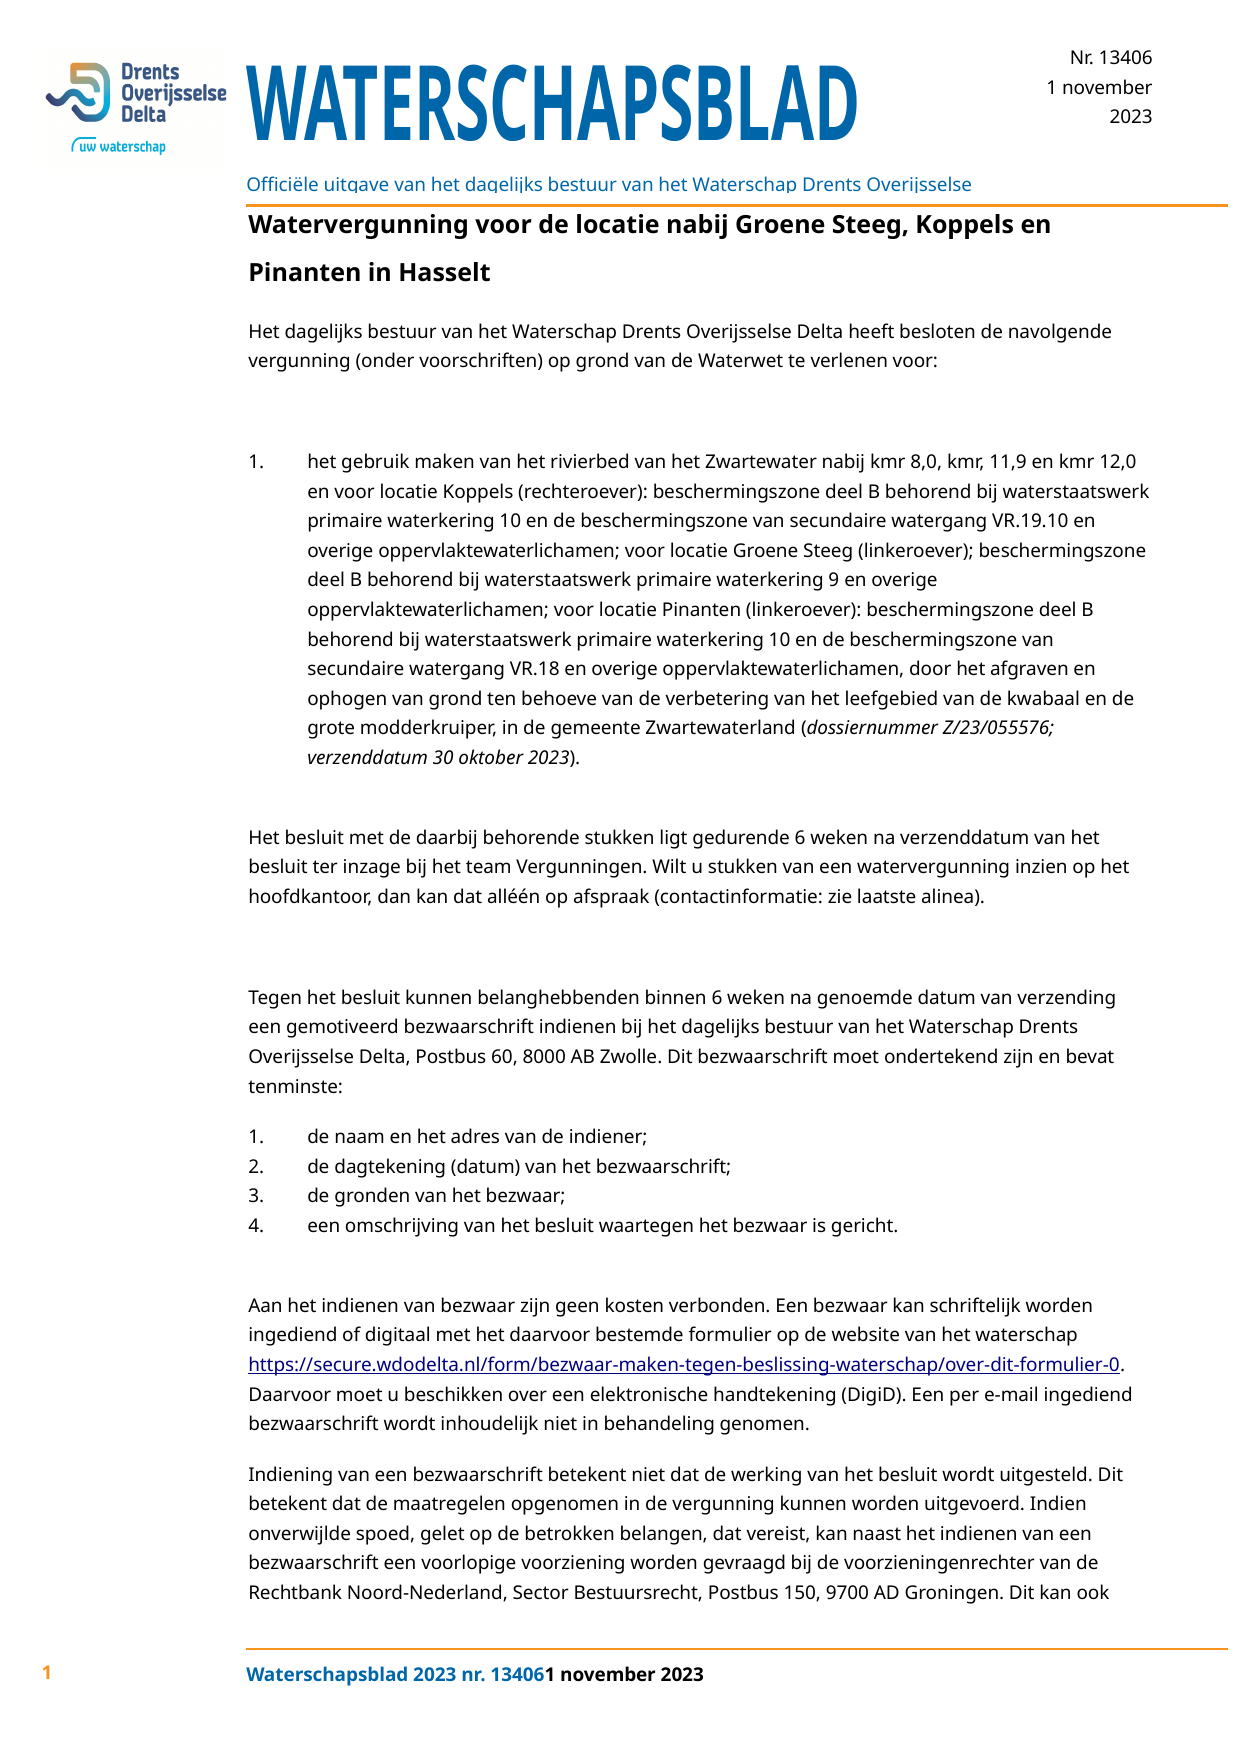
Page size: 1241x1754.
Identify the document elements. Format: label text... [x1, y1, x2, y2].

list de gronden van het bezwaar; [248, 1182, 1152, 1208]
list de naam en het adres van de indiener; [248, 1123, 1152, 1149]
list de dagtekening (datum) van het bezwaarschrift; [248, 1153, 1152, 1179]
text Het besluit met de daarbij behorende stukken ligt gedurende 6 weken na verzenddatum van het besluit ter inzage bij het team Vergunningen. Wilt u stukken van een watervergunning inzien op het hoofdkantoor, dan kan dat alléén op afspraak (contactinformatie: zie laatste alinea). [248, 824, 1152, 909]
list een omschrijving van het besluit waartegen het bezwaar is gericht. [248, 1212, 1152, 1238]
text Indiening van een bezwaarschrift betekent niet dat de werking van het besluit wordt uitgesteld. Dit betekent dat de maatregelen opgenomen in de vergunning kunnen worden uitgevoerd. Indien onverwijlde spoed, gelet op de betrokken belangen, dat vereist, kan naast het indienen van een bezwaarschrift een voorlopige voorziening worden gevraagd bij de voorzieningenrechter van de Rechtbank Noord-Nederland, Sector Bestuursrecht, Postbus 150, 9700 AD Groningen. Dit kan ook [248, 1461, 1152, 1605]
text Aan het indienen van bezwaar zijn geen kosten verbonden. Een bezwaar kan schriftelijk worden ingediend of digitaal met het daarvoor bestemde formulier op de website van het waterschap https://secure.wdodelta.nl/form/bezwaar-maken-tegen-beslissing-waterschap/over-dit-formulier-0. Daarvoor moet u beschikken over een elektronische handtekening (DigiD). Een per e-mail ingediend bezwaarschrift wordt inhoudelijk niet in behandeling genomen. [248, 1292, 1152, 1436]
list het gebruik maken van het rivierbed van het Zwartewater nabij kmr 8,0, kmr, 11,9 en kmr 12,0 en voor locatie Koppels (rechteroever): beschermingszone deel B behorend bij waterstaatswerk primaire waterkering 10 en de beschermingszone van secundaire watergang VR.19.10 en overige oppervlaktewaterlichamen; voor locatie Groene Steeg (linkeroever); beschermingszone deel B behorend bij waterstaatswerk primaire waterkering 9 en overige oppervlaktewaterlichamen; voor locatie Pinanten (linkeroever): beschermingszone deel B behorend bij waterstaatswerk primaire waterkering 10 en de beschermingszone van secundaire watergang VR.18 en overige oppervlaktewaterlichamen, door het afgraven en ophogen van grond ten behoeve van de verbetering van het leefgebied van de kwabaal en de grote modderkruiper, in de gemeente Zwartewaterland (dossiernummer Z/23/055576; verzenddatum 30 oktober 2023). [248, 448, 1152, 770]
text Watervergunning voor de locatie nabij Groene Steeg, Koppels en Pinanten in Hasselt [248, 207, 1152, 288]
text Het dagelijks bestuur van het Waterschap Drents Overijsselse Delta heeft besloten de navolgende vergunning (onder voorschriften) op grond van de Waterwet te verlenen voor: [248, 318, 1152, 373]
text Tegen het besluit kunnen belanghebbenden binnen 6 weken na genoemde datum van verzending een gemotiveerd bezwaarschrift indienen bij het dagelijks bestuur van het Waterschap Drents Overijsselse Delta, Postbus 60, 8000 AB Zwolle. Dit bezwaarschrift moet ondertekend zijn en bevat tenminste: [248, 984, 1152, 1099]
picture [41, 47, 231, 172]
